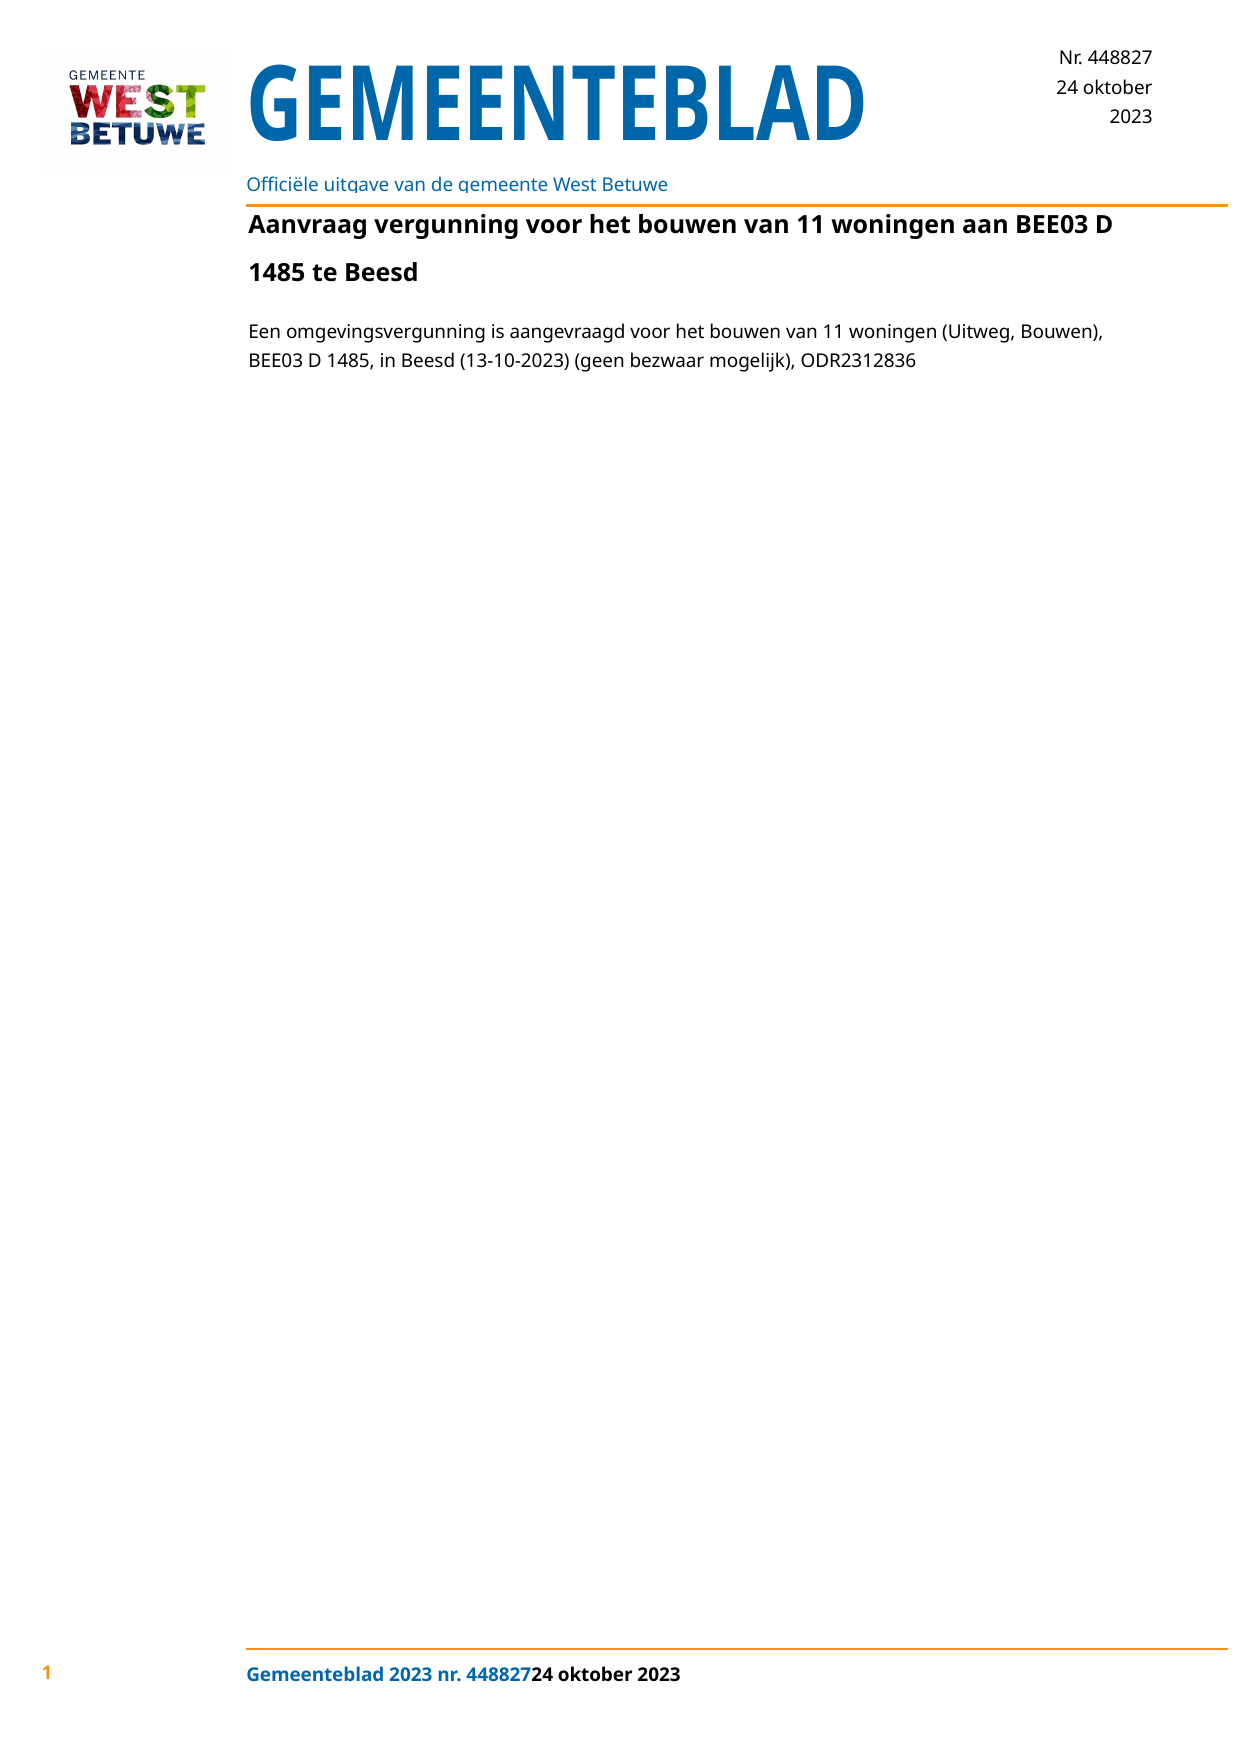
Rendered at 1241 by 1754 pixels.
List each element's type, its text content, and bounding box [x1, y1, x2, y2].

picture [41, 47, 231, 172]
text Aanvraag vergunning voor het bouwen van 11 woningen aan BEE03 D 1485 te Beesd [248, 207, 1152, 288]
text Een omgevingsvergunning is aangevraagd voor het bouwen van 11 woningen (Uitweg, Bouwen), BEE03 D 1485, in Beesd (13-10-2023) (geen bezwaar mogelijk), ODR2312836 [248, 318, 1152, 373]
